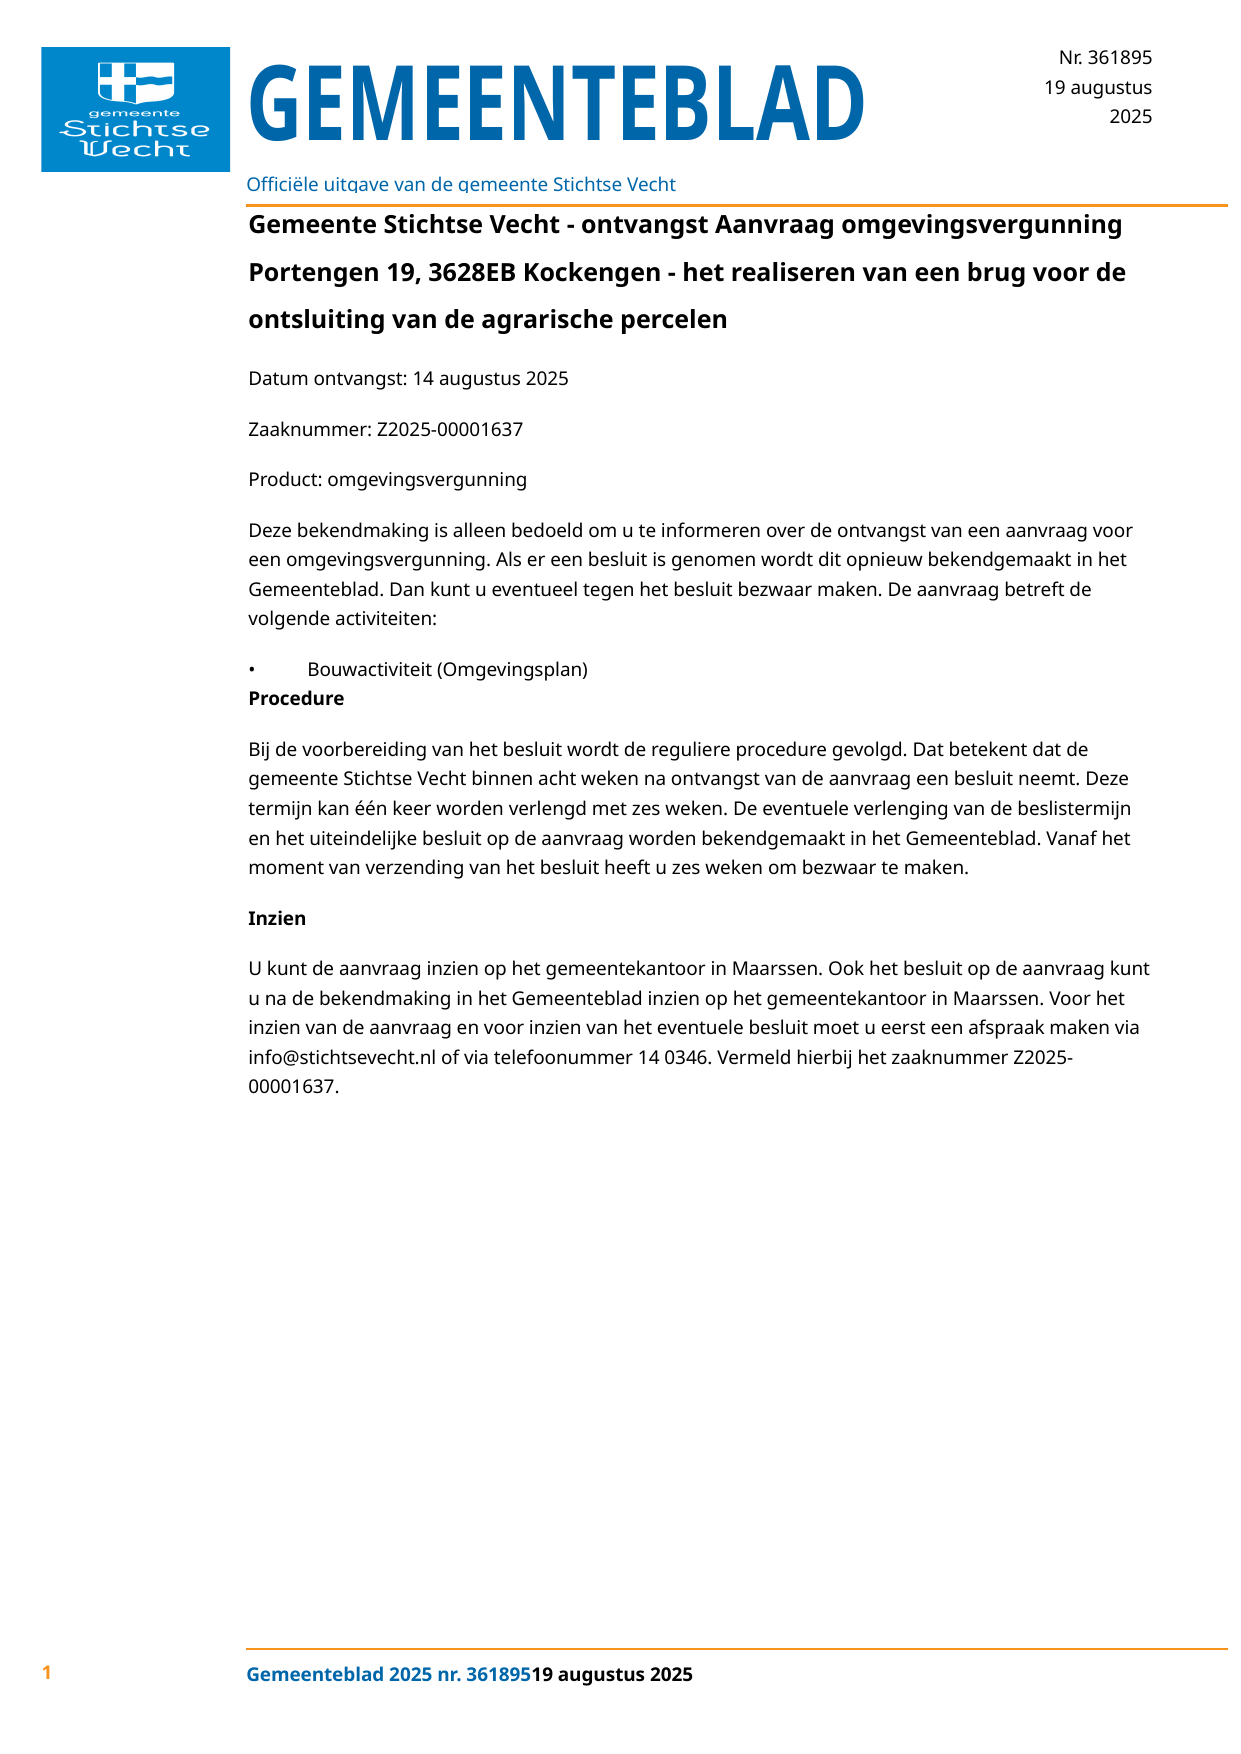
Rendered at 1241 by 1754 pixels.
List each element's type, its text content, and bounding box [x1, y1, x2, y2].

text Product: omgevingsvergunning [248, 466, 1152, 492]
text Procedure [248, 686, 1152, 711]
list Bouwactiviteit (Omgevingsplan) [248, 656, 1152, 682]
text Bij de voorbereiding van het besluit wordt de reguliere procedure gevolgd. Dat betekent dat de gemeente Stichtse Vecht binnen acht weken na ontvangst van de aanvraag een besluit neemt. Deze termijn kan één keer worden verlengd met zes weken. De eventuele verlenging van de beslistermijn en het uiteindelijke besluit op de aanvraag worden bekendgemaakt in het Gemeenteblad. Vanaf het moment van verzending van het besluit heeft u zes weken om bezwaar te maken. [248, 736, 1152, 880]
text Zaaknummer: Z2025-00001637 [248, 416, 1152, 442]
picture [99, 63, 135, 101]
text Datum ontvangst: 14 augustus 2025 [248, 366, 1152, 391]
picture [137, 63, 174, 103]
text Deze bekendmaking is alleen bedoeld om u te informeren over de ontvangst van een aanvraag voor een omgevingsvergunning. Als er een besluit is genomen wordt dit opnieuw bekendgemaakt in het Gemeenteblad. Dan kunt u eventueel tegen het besluit bezwaar maken. De aanvraag betreft de volgende activiteiten: [248, 517, 1152, 631]
text Gemeente Stichtse Vecht - ontvangst Aanvraag omgevingsvergunning Portengen 19, 3628EB Kockengen - het realiseren van een brug voor de ontsluiting van de agrarische percelen [248, 207, 1152, 336]
text U kunt de aanvraag inzien op het gemeentekantoor in Maarssen. Ook het besluit op de aanvraag kunt u na de bekendmaking in het Gemeenteblad inzien op het gemeentekantoor in Maarssen. Voor het inzien van de aanvraag en voor inzien van het eventuele besluit moet u eerst een afspraak maken via info@stichtsevecht.nl of via telefoonummer 14 0346. Vermeld hierbij het zaaknummer Z2025-00001637. [248, 955, 1152, 1099]
text Inzien [248, 905, 1152, 930]
